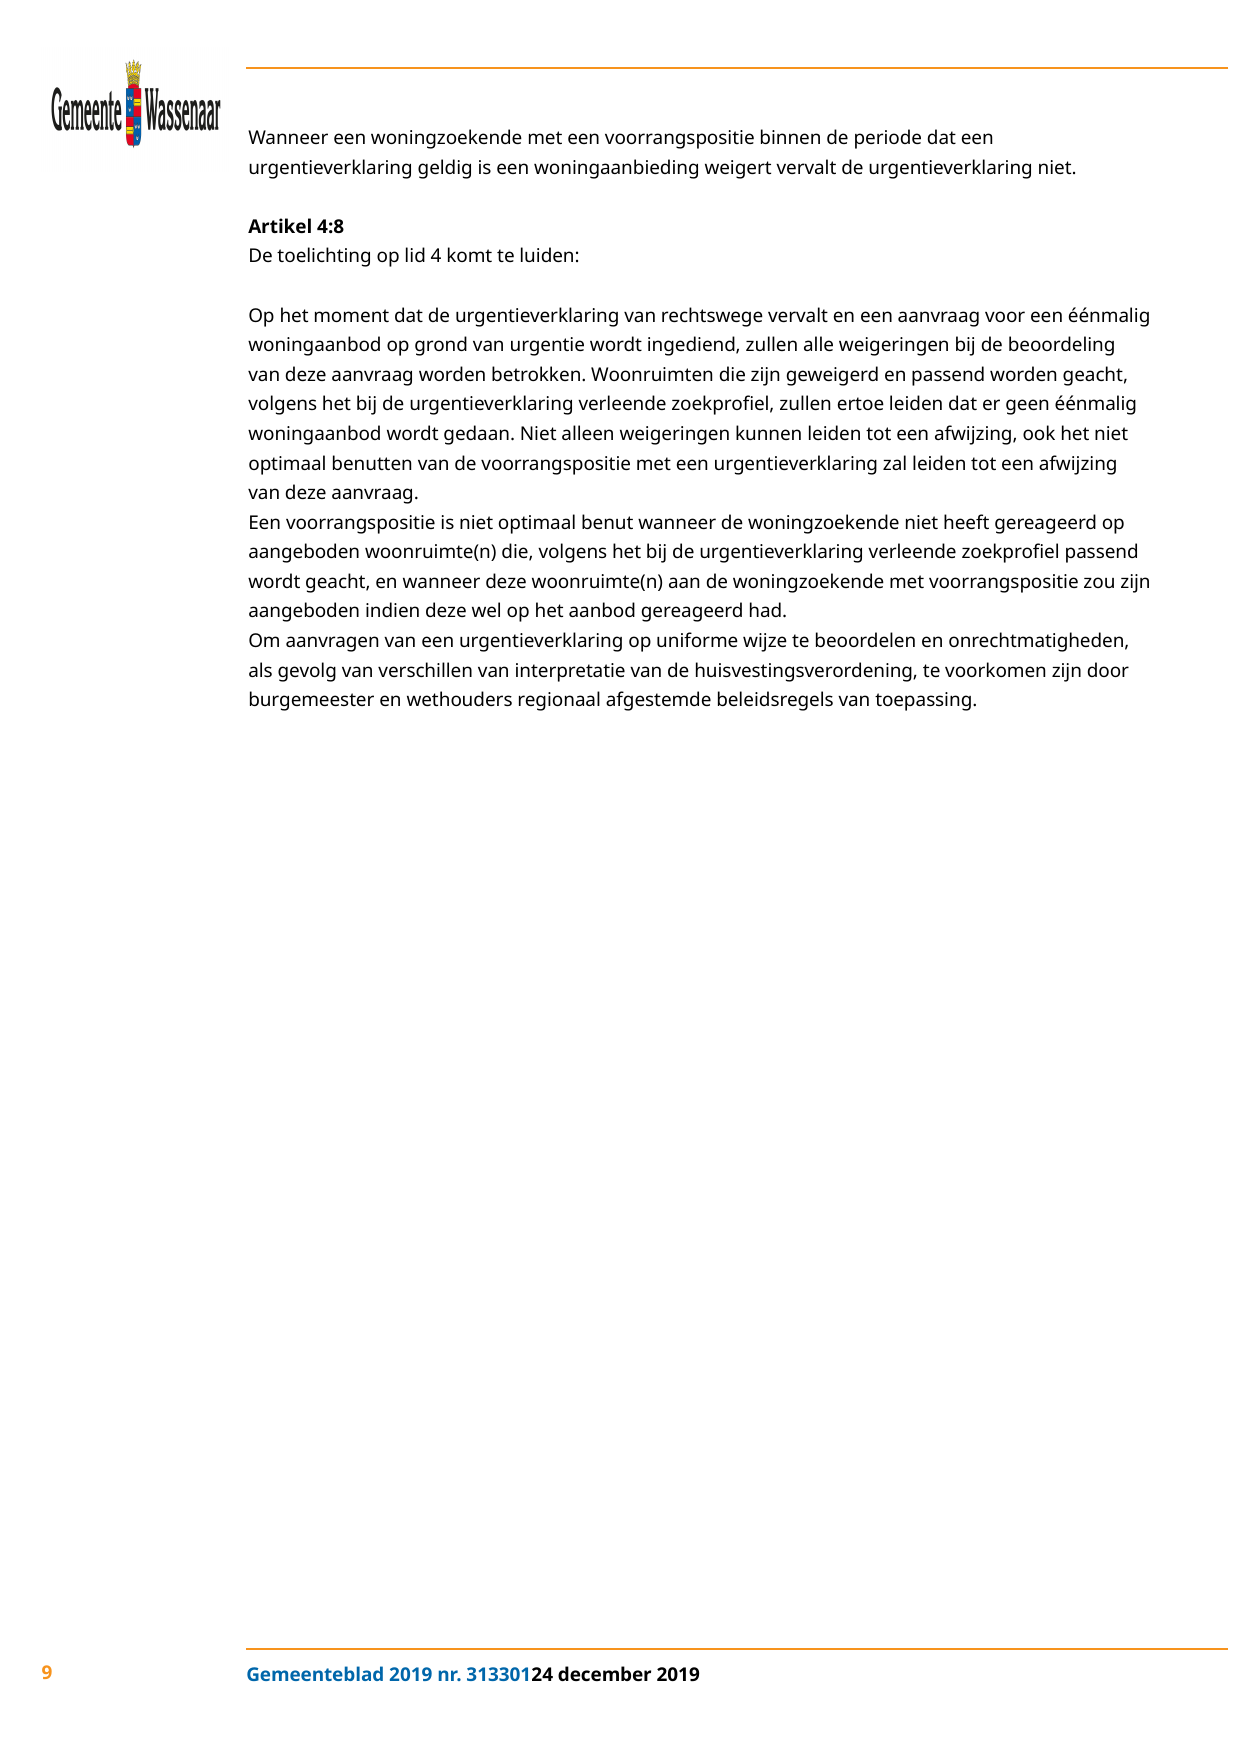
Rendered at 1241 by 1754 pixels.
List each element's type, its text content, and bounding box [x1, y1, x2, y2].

text Op het moment dat de urgentieverklaring van rechtswege vervalt en een aanvraag voor een éénmalig woningaanbod op grond van urgentie wordt ingediend, zullen alle weigeringen bij de beoordeling van deze aanvraag worden betrokken. Woonruimten die zijn geweigerd en passend worden geacht, volgens het bij de urgentieverklaring verleende zoekprofiel, zullen ertoe leiden dat er geen éénmalig woningaanbod wordt gedaan. Niet alleen weigeringen kunnen leiden tot een afwijzing, ook het niet optimaal benutten van de voorrangspositie met een urgentieverklaring zal leiden tot een afwijzing van deze aanvraag. [248, 302, 1152, 505]
picture [41, 47, 231, 172]
text Om aanvragen van een urgentieverklaring op uniforme wijze te beoordelen en onrechtmatigheden, als gevolg van verschillen van interpretatie van de huisvestingsverordening, te voorkomen zijn door burgemeester en wethouders regionaal afgestemde beleidsregels van toepassing. [248, 627, 1152, 712]
text Een voorrangspositie is niet optimaal benut wanneer de woningzoekende niet heeft gereageerd op aangeboden woonruimte(n) die, volgens het bij de urgentieverklaring verleende zoekprofiel passend wordt geacht, en wanneer deze woonruimte(n) aan de woningzoekende met voorrangspositie zou zijn aangeboden indien deze wel op het aanbod gereageerd had. [248, 509, 1152, 623]
text De toelichting op lid 4 komt te luiden: [248, 243, 1152, 268]
text Wanneer een woningzoekende met een voorrangspositie binnen de periode dat een urgentieverklaring geldig is een woningaanbieding weigert vervalt de urgentieverklaring niet. [248, 124, 1152, 180]
text Artikel 4:8 [248, 213, 1152, 239]
